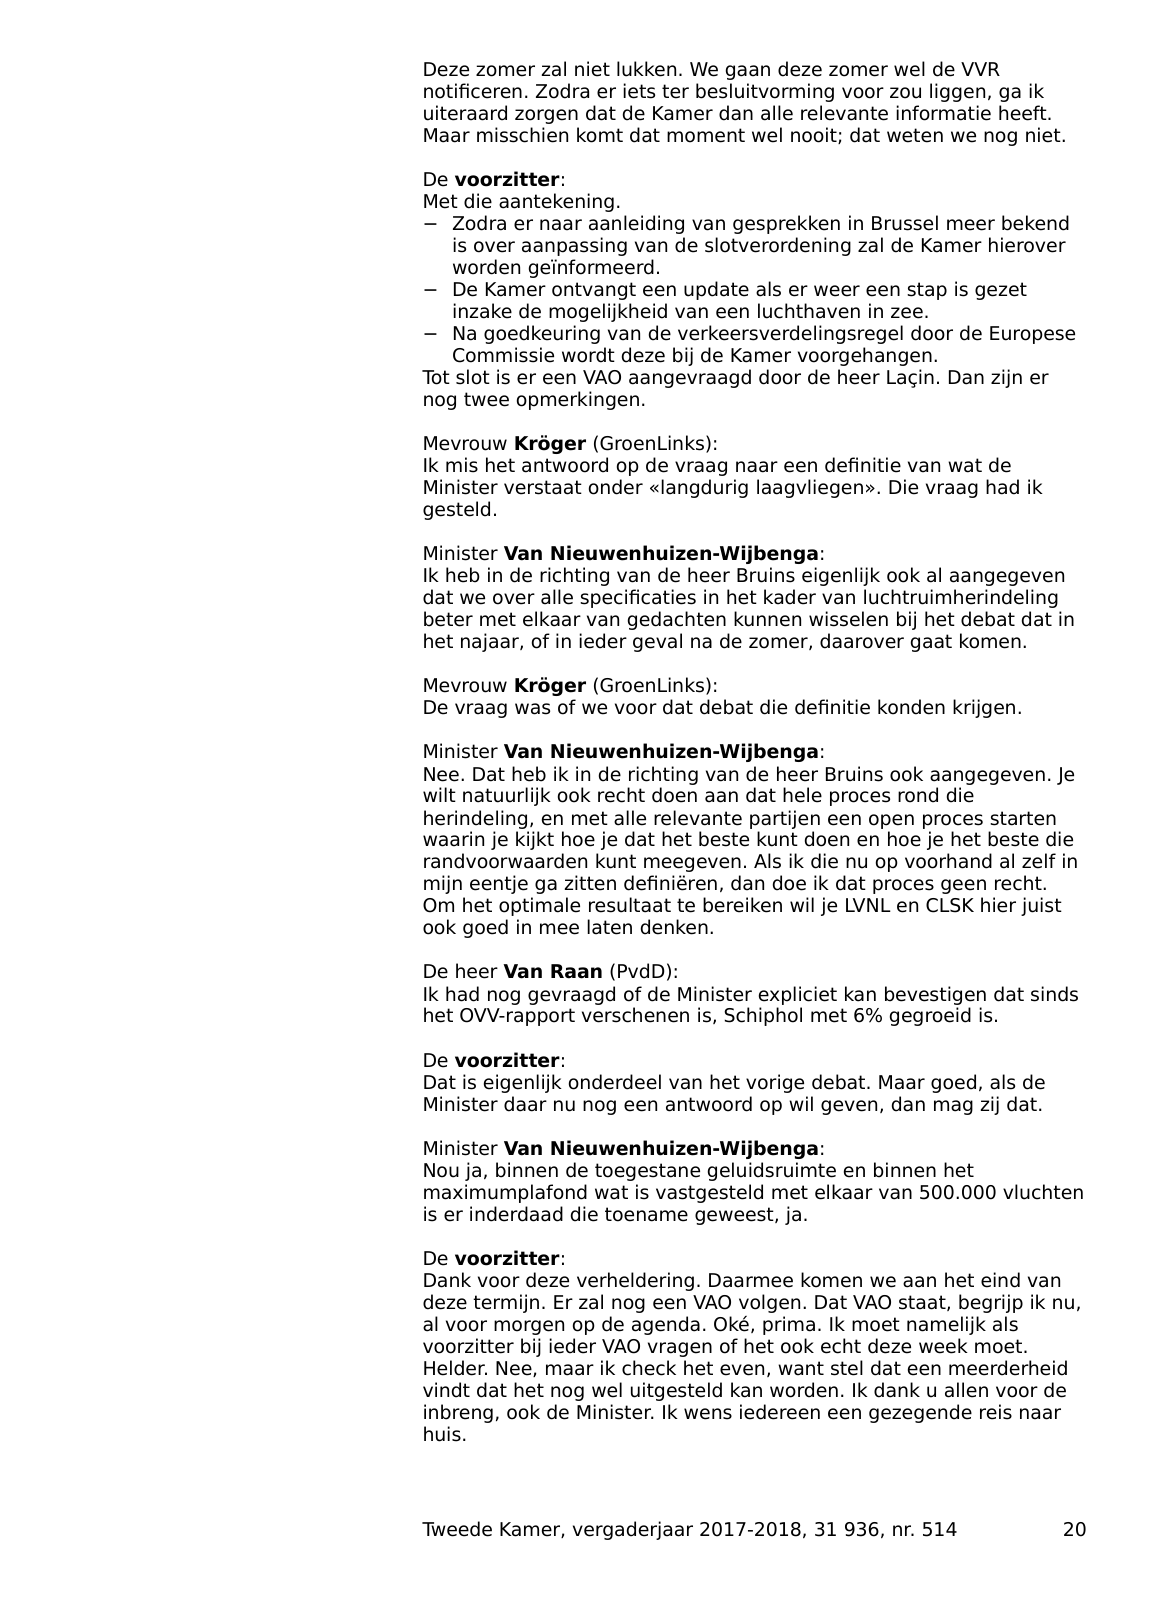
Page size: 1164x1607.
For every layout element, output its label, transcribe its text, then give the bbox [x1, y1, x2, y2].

text Minister Van Nieuwenhuizen-Wijbenga: [422, 741, 1087, 763]
text Dat is eigenlijk onderdeel van het vorige debat. Maar goed, als de Minister daar nu nog een antwoord op wil geven, dan mag zij dat. [422, 1072, 1087, 1116]
text De vraag was of we voor dat debat die definitie konden krijgen. [422, 697, 1087, 719]
text Dank voor deze verheldering. Daarmee komen we aan het eind van deze termijn. Er zal nog een VAO volgen. Dat VAO staat, begrijp ik nu, al voor morgen op de agenda. Oké, prima. Ik moet namelijk als voorzitter bij ieder VAO vragen of het ook echt deze week moet. Helder. Nee, maar ik check het even, want stel dat een meerderheid vindt dat het nog wel uitgesteld kan worden. Ik dank u allen voor de inbreng, ook de Minister. Ik wens iedereen een gezegende reis naar huis. [422, 1270, 1087, 1446]
text − Zodra er naar aanleiding van gesprekken in Brussel meer bekend is over aanpassing van de slotverordening zal de Kamer hierover worden geïnformeerd. [422, 213, 1087, 279]
text Met die aantekening. [422, 191, 1087, 213]
text De voorzitter: [422, 1049, 1087, 1072]
text Nou ja, binnen de toegestane geluidsruimte en binnen het maximumplafond wat is vastgesteld met elkaar van 500.000 vluchten is er inderdaad die toename geweest, ja. [422, 1160, 1087, 1226]
text De voorzitter: [422, 1248, 1087, 1270]
text De heer Van Raan (PvdD): [422, 961, 1087, 983]
text De voorzitter: [422, 169, 1087, 191]
text Mevrouw Kröger (GroenLinks): [422, 433, 1087, 455]
text Tot slot is er een VAO aangevraagd door de heer Laçin. Dan zijn er nog twee opmerkingen. [422, 367, 1087, 411]
text Minister Van Nieuwenhuizen-Wijbenga: [422, 1138, 1087, 1160]
text − Na goedkeuring van de verkeersverdelingsregel door de Europese Commissie wordt deze bij de Kamer voorgehangen. [422, 323, 1087, 367]
text Ik heb in de richting van de heer Bruins eigenlijk ook al aangegeven dat we over alle specificaties in het kader van luchtruimherindeling beter met elkaar van gedachten kunnen wisselen bij het debat dat in het najaar, of in ieder geval na de zomer, daarover gaat komen. [422, 565, 1087, 653]
text Nee. Dat heb ik in de richting van de heer Bruins ook aangegeven. Je wilt natuurlijk ook recht doen aan dat hele proces rond die herindeling, en met alle relevante partijen een open proces starten waarin je kijkt hoe je dat het beste kunt doen en hoe je het beste die randvoorwaarden kunt meegeven. Als ik die nu op voorhand al zelf in mijn eentje ga zitten definiëren, dan doe ik dat proces geen recht. Om het optimale resultaat te bereiken wil je LVNL en CLSK hier juist ook goed in mee laten denken. [422, 763, 1087, 939]
text Mevrouw Kröger (GroenLinks): [422, 675, 1087, 697]
text Minister Van Nieuwenhuizen-Wijbenga: [422, 543, 1087, 565]
text Ik mis het antwoord op de vraag naar een definitie van wat de Minister verstaat onder «langdurig laagvliegen». Die vraag had ik gesteld. [422, 455, 1087, 521]
text Deze zomer zal niet lukken. We gaan deze zomer wel de VVR notificeren. Zodra er iets ter besluitvorming voor zou liggen, ga ik uiteraard zorgen dat de Kamer dan alle relevante informatie heeft. Maar misschien komt dat moment wel nooit; dat weten we nog niet. [422, 59, 1087, 147]
text Ik had nog gevraagd of de Minister expliciet kan bevestigen dat sinds het OVV-rapport verschenen is, Schiphol met 6% gegroeid is. [422, 983, 1087, 1027]
text − De Kamer ontvangt een update als er weer een stap is gezet inzake de mogelijkheid van een luchthaven in zee. [422, 279, 1087, 323]
